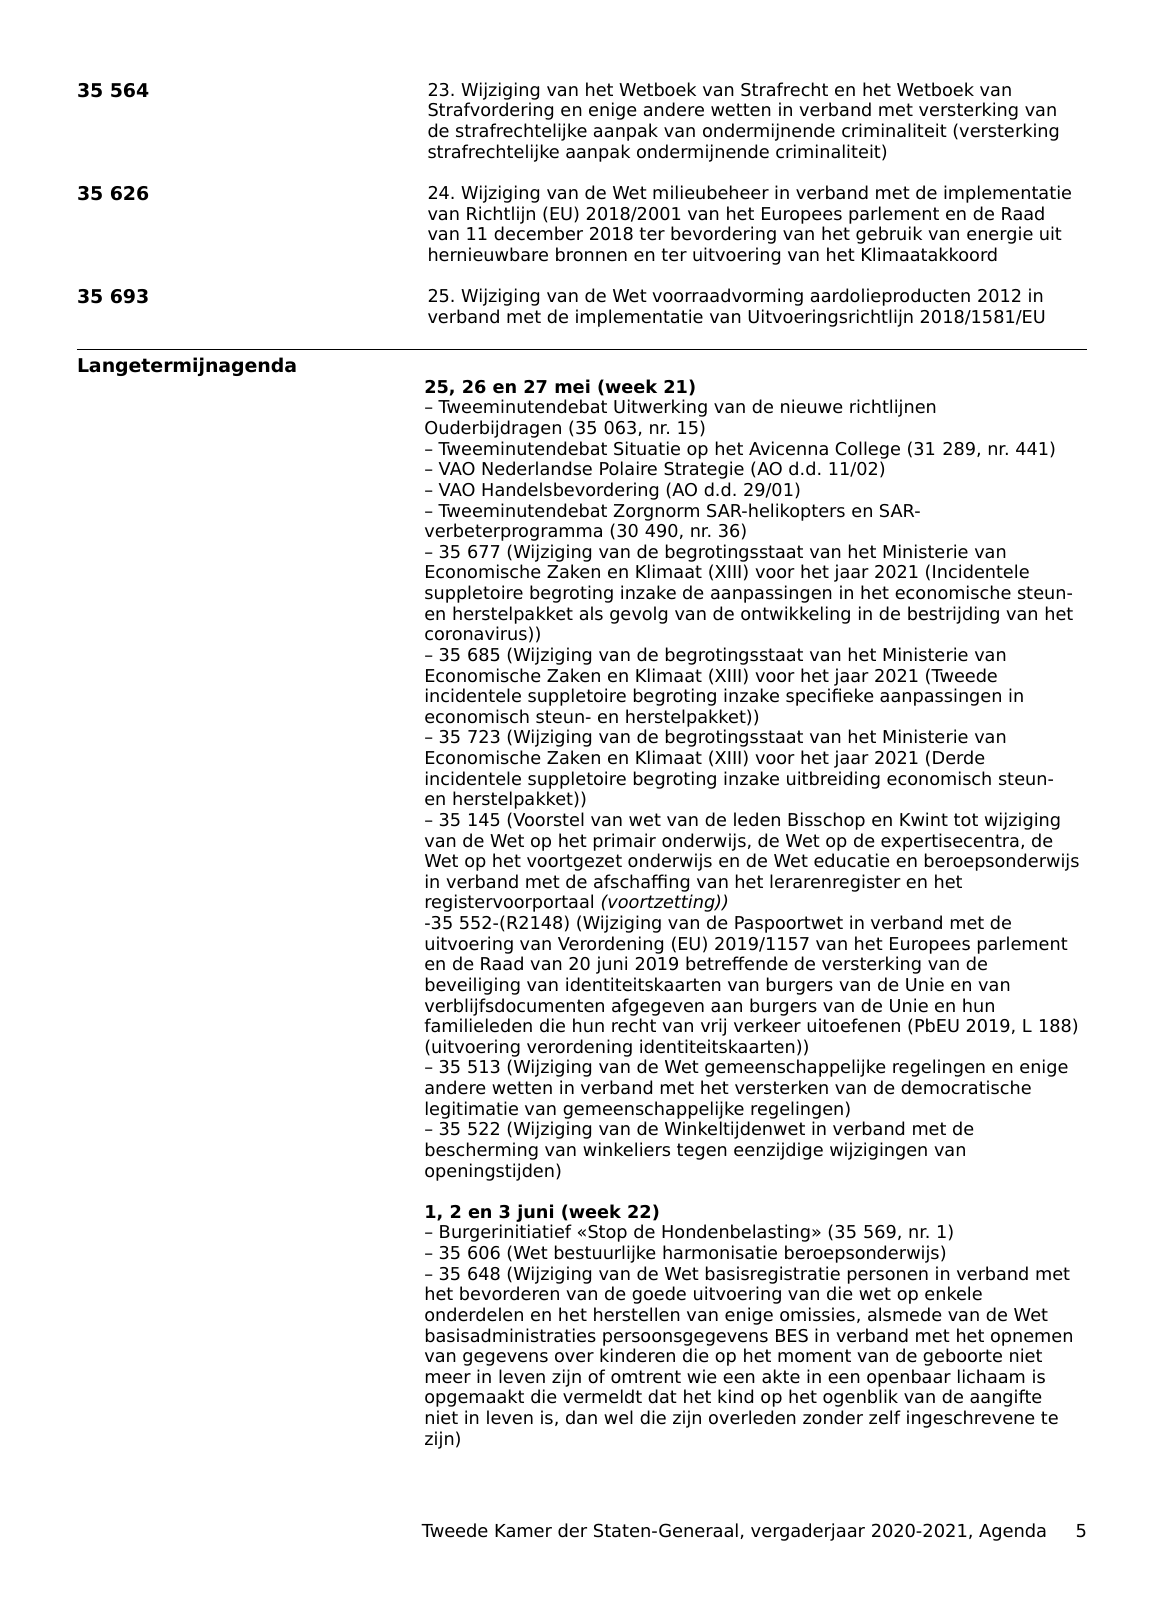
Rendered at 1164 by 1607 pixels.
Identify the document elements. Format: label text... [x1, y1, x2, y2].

table_cell [77, 1058, 401, 1119]
table_cell [401, 1119, 418, 1181]
table_cell [404, 59, 421, 80]
table_cell [421, 162, 1087, 183]
table_cell [401, 377, 418, 397]
table_cell [404, 183, 421, 265]
table_cell [77, 542, 401, 645]
table_cell 35 693 [77, 286, 404, 327]
table_cell – 35 513 (Wijziging van de Wet gemeenschappelijke regelingen en enige andere wetten in verband met het versterken van de democratische legitimatie van gemeenschappelijke regelingen) [418, 1058, 1087, 1119]
table_cell [401, 1223, 418, 1243]
table_cell [401, 645, 418, 727]
table_cell – 35 522 (Wijziging van de Winkeltijdenwet in verband met de bescherming van winkeliers tegen eenzijdige wijzigingen van openingstijden) [418, 1119, 1087, 1181]
table_cell [77, 439, 401, 459]
table_cell – 35 648 (Wijziging van de Wet basisregistratie personen in verband met het bevorderen van de goede uitvoering van die wet op enkele onderdelen en het herstellen van enige omissies, alsmede van de Wet basisadministraties persoonsgegevens BES in verband met het opnemen van gegevens over kinderen die op het moment van de geboorte niet meer in leven zijn of omtrent wie een akte in een openbaar lichaam is opgemaakt die vermeldt dat het kind op het ogenblik van de aangifte niet in leven is, dan wel die zijn overleden zonder zelf ingeschrevene te zijn) [418, 1264, 1087, 1449]
table_cell [404, 162, 421, 183]
table_cell [401, 459, 418, 480]
table_cell [77, 1223, 401, 1243]
table_cell [77, 59, 404, 80]
table_cell [401, 398, 418, 439]
table_cell 25. Wijziging van de Wet voorraadvorming aardolieproducten 2012 in verband met de implementatie van Uitvoeringsrichtlijn 2018/1581/EU [421, 286, 1087, 327]
table_cell – 35 145 (Voorstel van wet van de leden Bisschop en Kwint tot wijziging van de Wet op het primair onderwijs, de Wet op de expertisecentra, de Wet op het voortgezet onderwijs en de Wet educatie en beroepsonderwijs in verband met de afschaffing van het lerarenregister en het registervoorportaal (voortzetting)) [418, 810, 1087, 913]
table_cell – 35 685 (Wijziging van de begrotingsstaat van het Ministerie van Economische Zaken en Klimaat (XIII) voor het jaar 2021 (Tweede incidentele suppletoire begroting inzake specifieke aanpassingen in economisch steun- en herstelpakket)) [418, 645, 1087, 727]
table_cell [77, 501, 401, 542]
table_cell [401, 1058, 418, 1119]
table_cell 25, 26 en 27 mei (week 21) [418, 377, 1087, 397]
table_cell [77, 1264, 401, 1449]
table_cell [77, 810, 401, 913]
table_cell 1, 2 en 3 juni (week 22) [418, 1202, 1087, 1222]
table_cell [77, 913, 401, 1057]
table_cell [404, 265, 421, 286]
table_cell – Tweeminutendebat Situatie op het Avicenna College (31 289, nr. 441) [418, 439, 1087, 459]
table_cell [404, 286, 421, 327]
table_cell [401, 501, 418, 542]
table_cell [77, 1449, 401, 1470]
table_cell [77, 645, 401, 727]
table_cell – Burgerinitiatief «Stop de Hondenbelasting» (35 569, nr. 1) [418, 1223, 1087, 1243]
table_cell [401, 480, 418, 501]
table_cell [401, 1243, 418, 1264]
table_cell [77, 480, 401, 501]
table_cell [77, 265, 404, 286]
table_header [401, 350, 418, 377]
table_cell [421, 265, 1087, 286]
table_cell [401, 1449, 418, 1470]
table_cell – VAO Handelsbevordering (AO d.d. 29/01) [418, 480, 1087, 501]
table_cell [404, 80, 421, 162]
table_cell [401, 1181, 418, 1202]
table_cell [77, 398, 401, 439]
table_cell 24. Wijziging van de Wet milieubeheer in verband met de implementatie van Richtlijn (EU) 2018/2001 van het Europees parlement en de Raad van 11 december 2018 ter bevordering van het gebruik van energie uit hernieuwbare bronnen en ter uitvoering van het Klimaatakkoord [421, 183, 1087, 265]
table_cell – 35 606 (Wet bestuurlijke harmonisatie beroepsonderwijs) [418, 1243, 1087, 1264]
table_cell [418, 1449, 1087, 1470]
table_cell [421, 59, 1087, 80]
table_cell – Tweeminutendebat Uitwerking van de nieuwe richtlijnen Ouderbijdragen (35 063, nr. 15) [418, 398, 1087, 439]
table_cell [401, 728, 418, 810]
table_cell [77, 1202, 401, 1222]
table_cell [418, 1181, 1087, 1202]
table_cell 35 564 [77, 80, 404, 162]
table_cell [401, 542, 418, 645]
table_cell – Tweeminutendebat Zorgnorm SAR-helikopters en SAR-verbeterprogramma (30 490, nr. 36) [418, 501, 1087, 542]
table_cell [401, 810, 418, 913]
table_header [418, 350, 1087, 377]
table_cell [401, 913, 418, 1057]
table_cell – VAO Nederlandse Polaire Strategie (AO d.d. 11/02) [418, 459, 1087, 480]
table_cell [77, 1119, 401, 1181]
table_cell [77, 1181, 401, 1202]
table_cell 35 626 [77, 183, 404, 265]
table_cell [77, 728, 401, 810]
table_cell [401, 439, 418, 459]
table_cell [401, 1202, 418, 1222]
table_cell [77, 459, 401, 480]
table_cell – 35 677 (Wijziging van de begrotingsstaat van het Ministerie van Economische Zaken en Klimaat (XIII) voor het jaar 2021 (Incidentele suppletoire begroting inzake de aanpassingen in het economische steun- en herstelpakket als gevolg van de ontwikkeling in de bestrijding van het coronavirus)) [418, 542, 1087, 645]
table_cell – 35 723 (Wijziging van de begrotingsstaat van het Ministerie van Economische Zaken en Klimaat (XIII) voor het jaar 2021 (Derde incidentele suppletoire begroting inzake uitbreiding economisch steun- en herstelpakket)) [418, 728, 1087, 810]
table_cell [77, 377, 401, 397]
table_cell [77, 1243, 401, 1264]
table_header Langetermijnagenda [77, 350, 401, 377]
table_cell 23. Wijziging van het Wetboek van Strafrecht en het Wetboek van Strafvordering en enige andere wetten in verband met versterking van de strafrechtelijke aanpak van ondermijnende criminaliteit (versterking strafrechtelijke aanpak ondermijnende criminaliteit) [421, 80, 1087, 162]
table_cell -35 552-(R2148) (Wijziging van de Paspoortwet in verband met de uitvoering van Verordening (EU) 2019/1157 van het Europees parlement en de Raad van 20 juni 2019 betreffende de versterking van de beveiliging van identiteitskaarten van burgers van de Unie en van verblijfsdocumenten afgegeven aan burgers van de Unie en hun familieleden die hun recht van vrij verkeer uitoefenen (PbEU 2019, L 188) (uitvoering verordening identiteitskaarten)) [418, 913, 1087, 1057]
table_cell [401, 1264, 418, 1449]
table_cell [77, 162, 404, 183]
